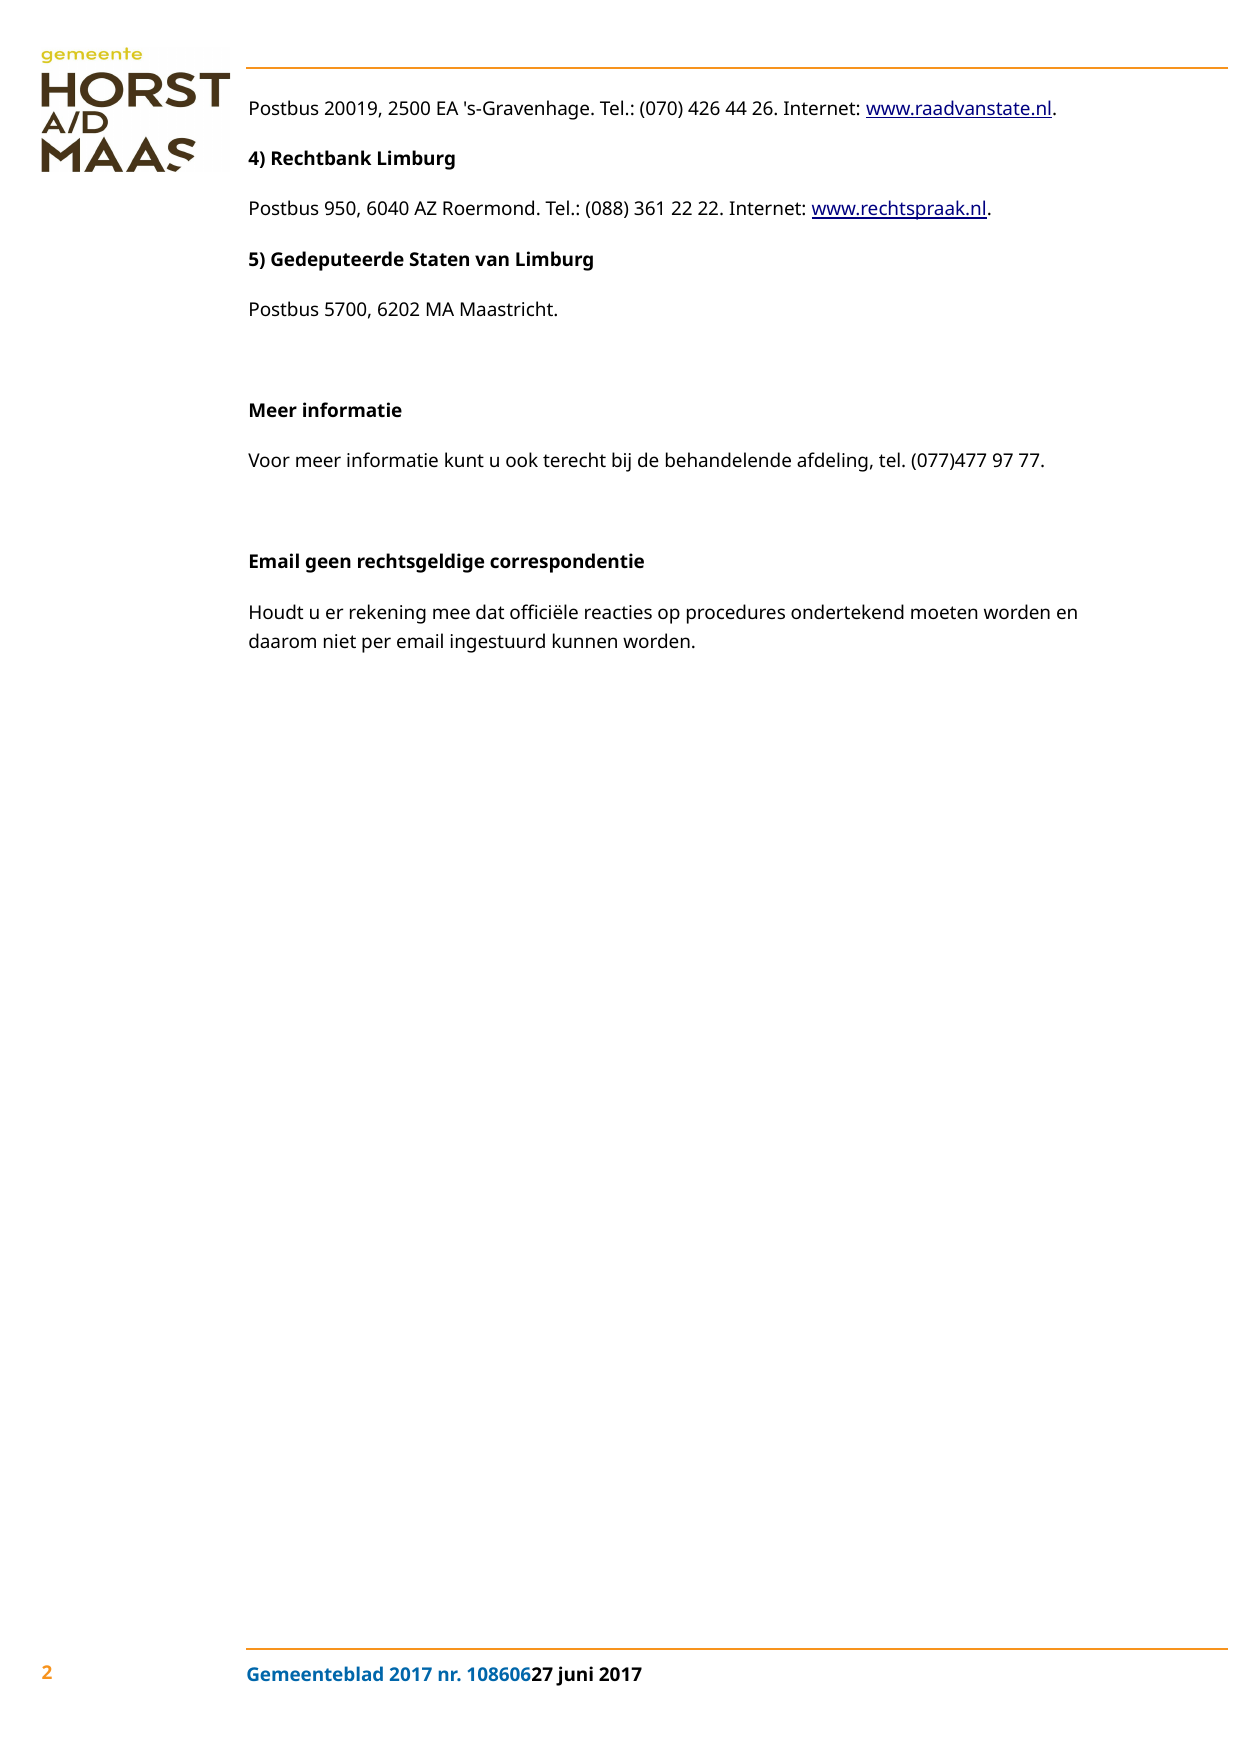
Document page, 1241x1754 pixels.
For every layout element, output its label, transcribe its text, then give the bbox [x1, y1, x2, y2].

text Voor meer informatie kunt u ook terecht bij de behandelende afdeling, tel. (077)477 97 77. [248, 448, 1152, 473]
text 4) Rechtbank Limburg [248, 145, 1152, 171]
text Postbus 950, 6040 AZ Roermond. Tel.: (088) 361 22 22. Internet: www.rechtspraak.nl. [248, 196, 1152, 221]
text Postbus 20019, 2500 EA 's-Gravenhage. Tel.: (070) 426 44 26. Internet: www.raadvanstate.nl. [248, 95, 1152, 121]
picture [41, 47, 231, 172]
text Houdt u er rekening mee dat officiële reacties op procedures ondertekend moeten worden en daarom niet per email ingestuurd kunnen worden. [248, 599, 1152, 654]
text Meer informatie [248, 397, 1152, 423]
text Email geen rechtsgeldige correspondentie [248, 548, 1152, 574]
text Postbus 5700, 6202 MA Maastricht. [248, 296, 1152, 322]
text 5) Gedeputeerde Staten van Limburg [248, 246, 1152, 272]
